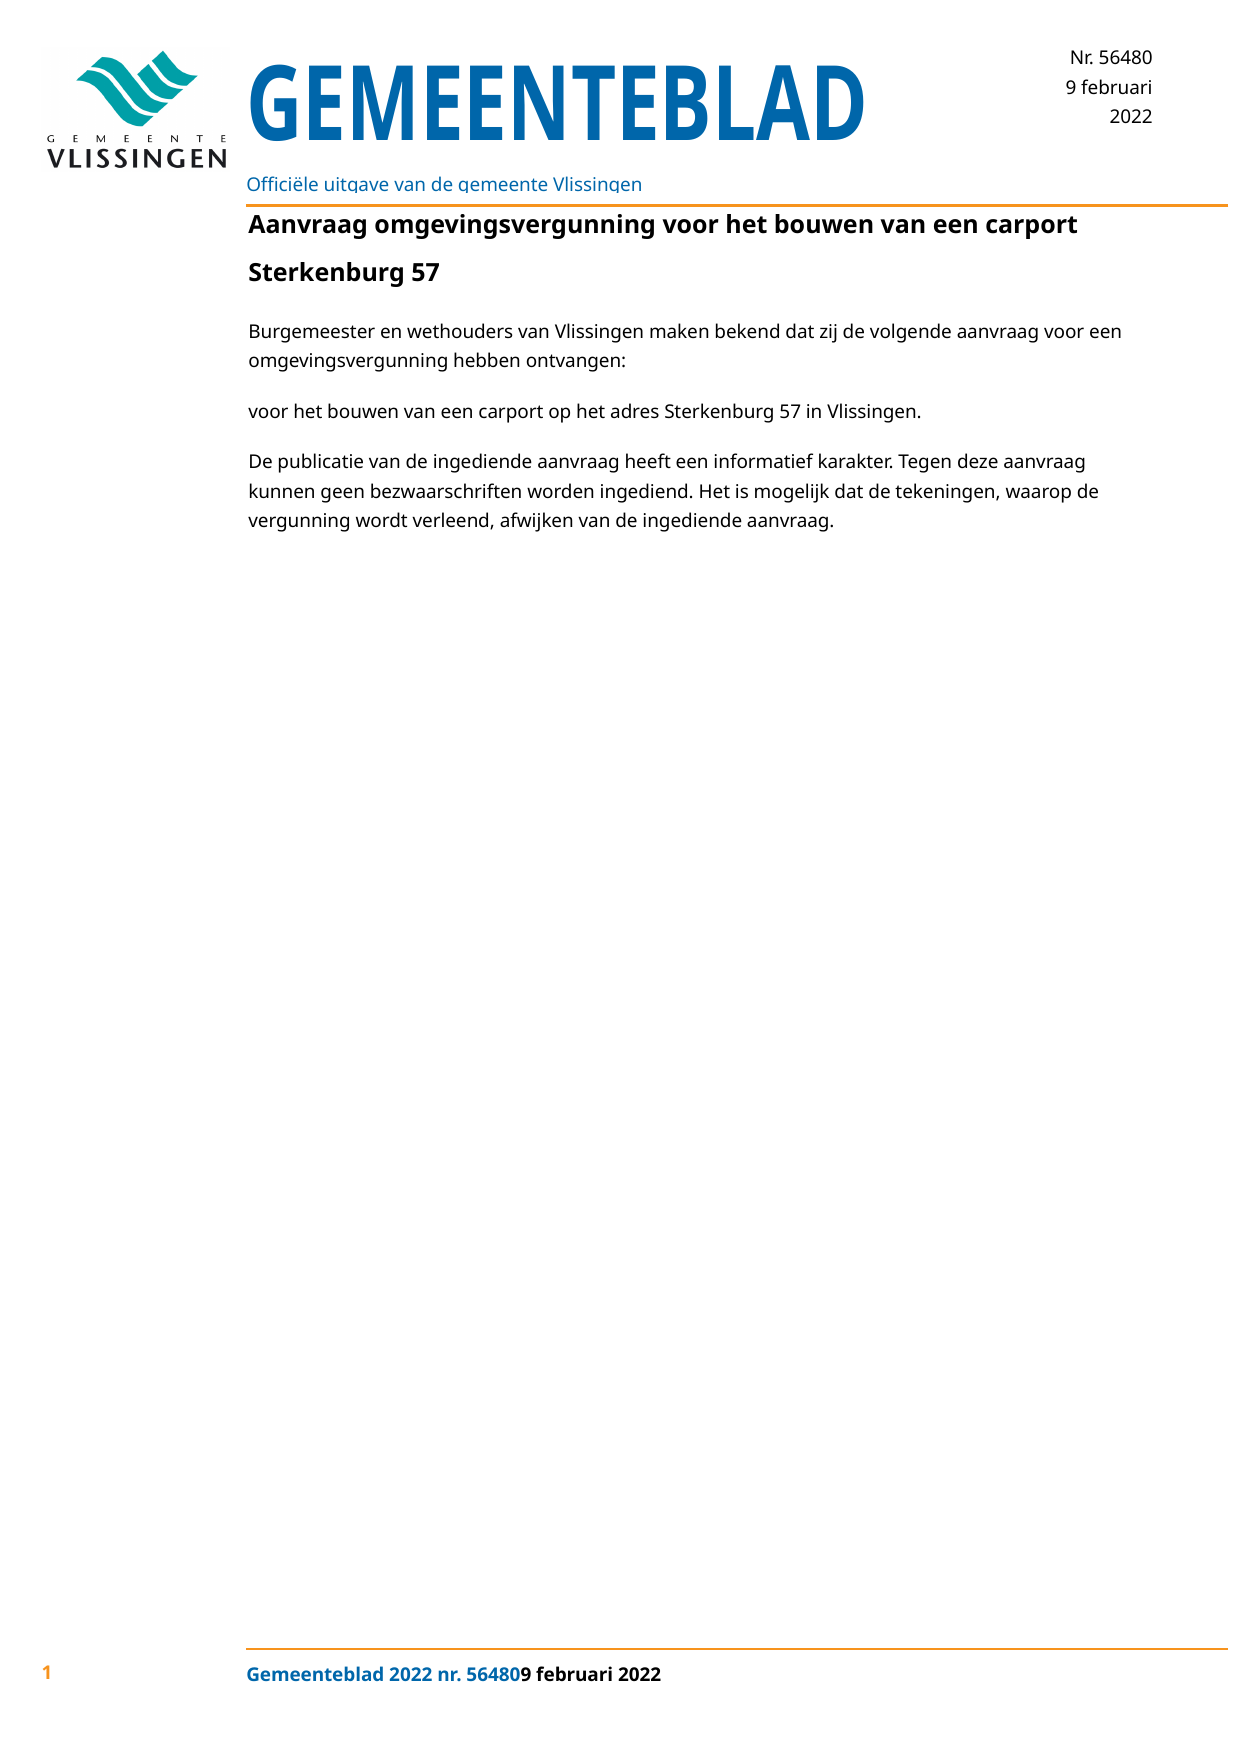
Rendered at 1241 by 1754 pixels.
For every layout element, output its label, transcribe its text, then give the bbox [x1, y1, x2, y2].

text Burgemeester en wethouders van Vlissingen maken bekend dat zij de volgende aanvraag voor een omgevingsvergunning hebben ontvangen: [248, 318, 1152, 373]
text De publicatie van de ingediende aanvraag heeft een informatief karakter. Tegen deze aanvraag kunnen geen bezwaarschriften worden ingediend. Het is mogelijk dat de tekeningen, waarop de vergunning wordt verleend, afwijken van de ingediende aanvraag. [248, 448, 1152, 533]
text voor het bouwen van een carport op het adres Sterkenburg 57 in Vlissingen. [248, 398, 1152, 424]
picture [41, 47, 231, 172]
text Aanvraag omgevingsvergunning voor het bouwen van een carport Sterkenburg 57 [248, 207, 1152, 288]
